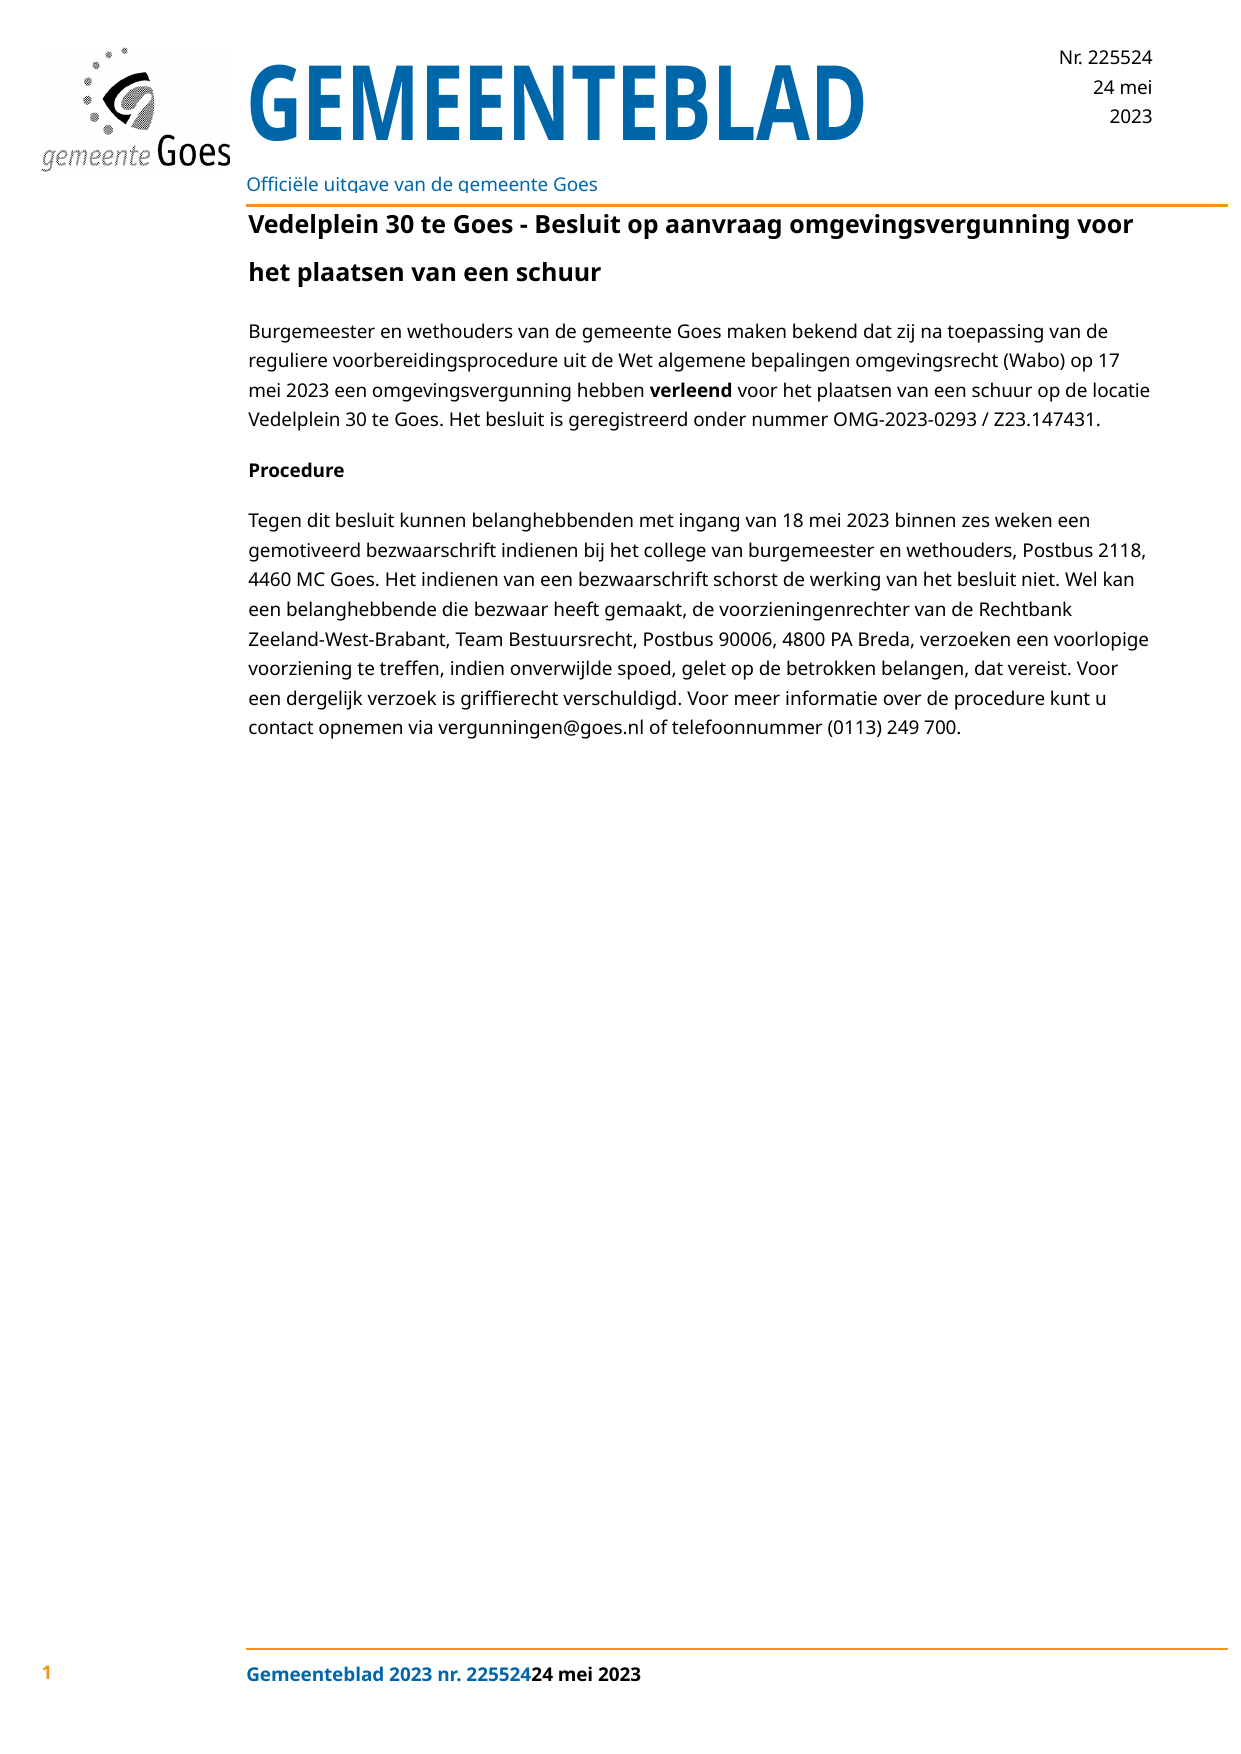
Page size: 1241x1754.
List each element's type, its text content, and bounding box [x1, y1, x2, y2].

text Procedure [248, 457, 1152, 483]
text Vedelplein 30 te Goes - Besluit op aanvraag omgevingsvergunning voor het plaatsen van een schuur [248, 207, 1152, 288]
picture [41, 47, 231, 172]
text Burgemeester en wethouders van de gemeente Goes maken bekend dat zij na toepassing van de reguliere voorbereidingsprocedure uit de Wet algemene bepalingen omgevingsrecht (Wabo) op 17 mei 2023 een omgevingsvergunning hebben verleend voor het plaatsen van een schuur op de locatie Vedelplein 30 te Goes. Het besluit is geregistreerd onder nummer OMG-2023-0293 / Z23.147431. [248, 318, 1152, 432]
text Tegen dit besluit kunnen belanghebbenden met ingang van 18 mei 2023 binnen zes weken een gemotiveerd bezwaarschrift indienen bij het college van burgemeester en wethouders, Postbus 2118, 4460 MC Goes. Het indienen van een bezwaarschrift schorst de werking van het besluit niet. Wel kan een belanghebbende die bezwaar heeft gemaakt, de voorzieningenrechter van de Rechtbank Zeeland-West-Brabant, Team Bestuursrecht, Postbus 90006, 4800 PA Breda, verzoeken een voorlopige voorziening te treffen, indien onverwijlde spoed, gelet op de betrokken belangen, dat vereist. Voor een dergelijk verzoek is griffierecht verschuldigd. Voor meer informatie over de procedure kunt u contact opnemen via vergunningen@goes.nl of telefoonnummer (0113) 249 700. [248, 507, 1152, 740]
